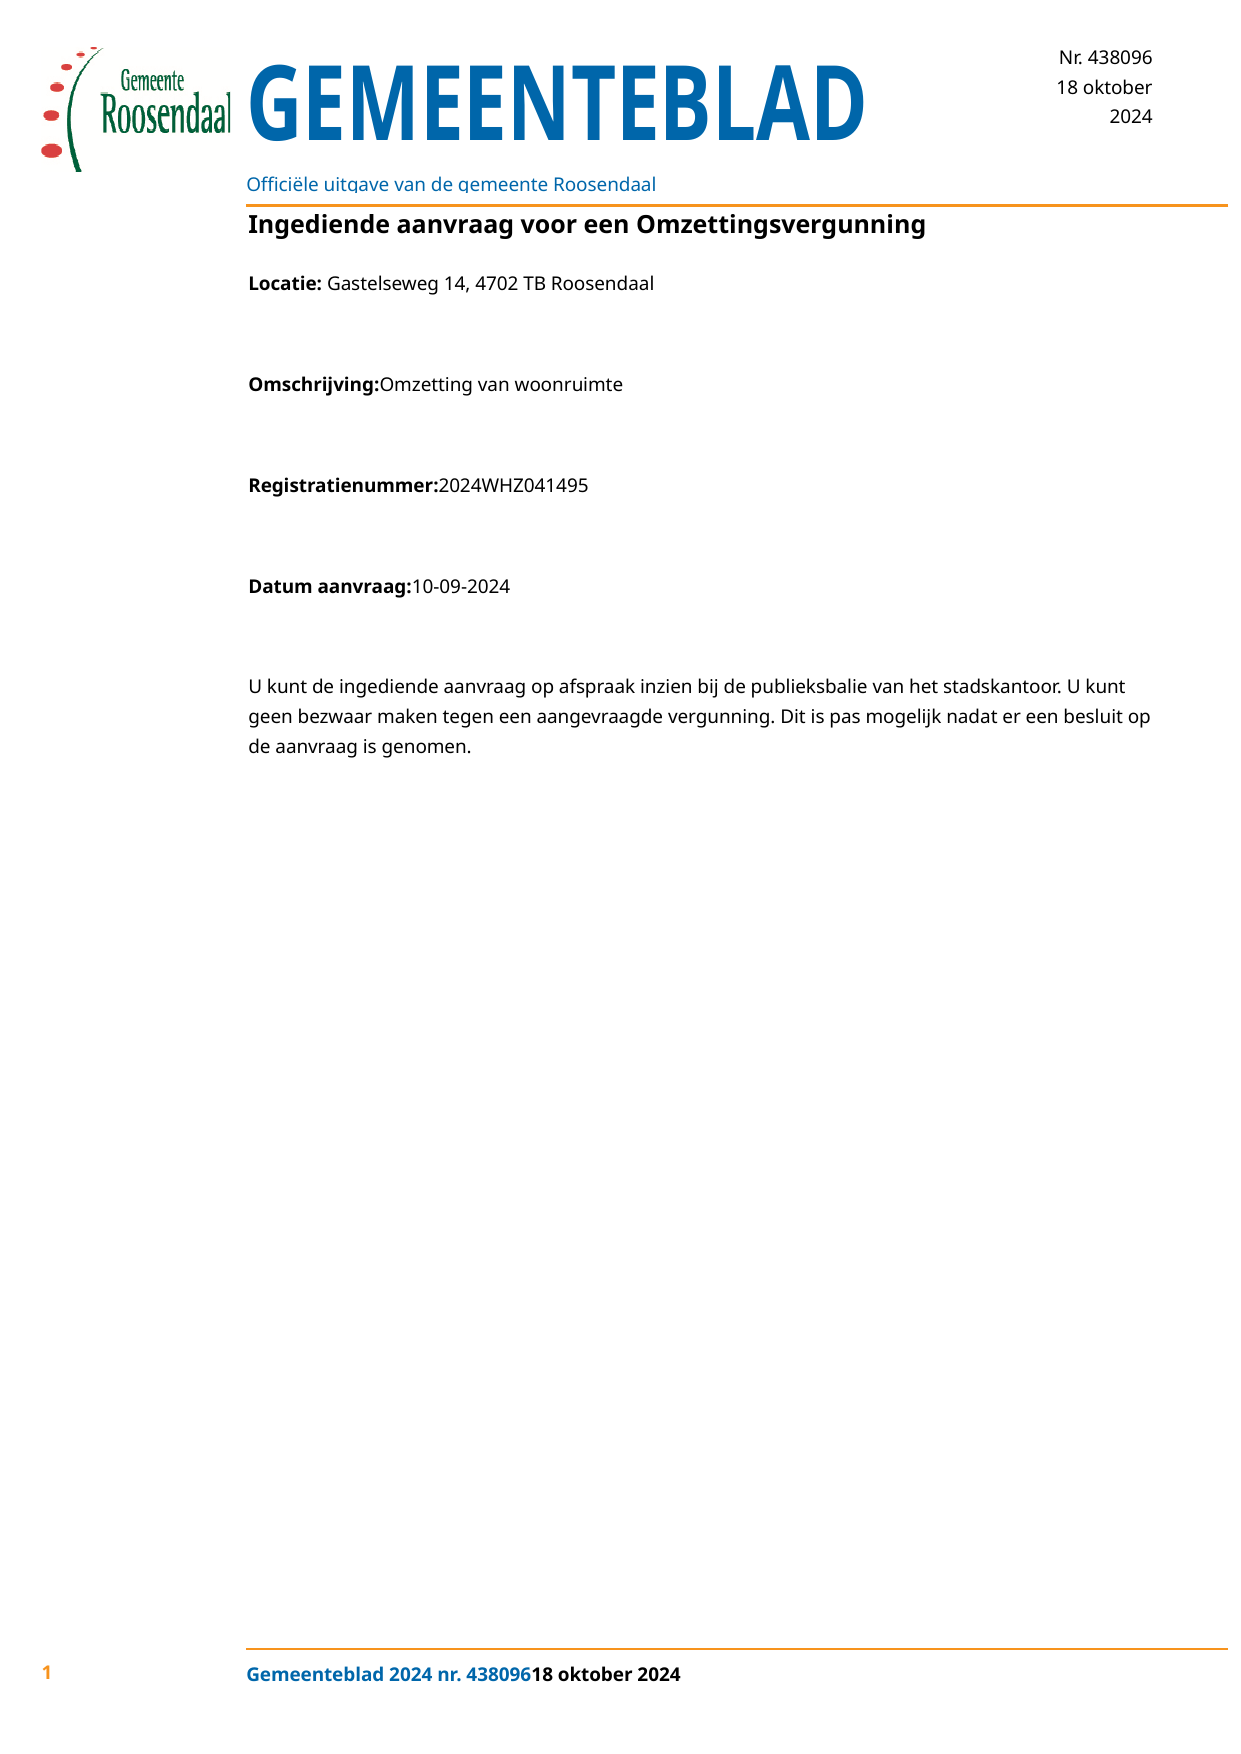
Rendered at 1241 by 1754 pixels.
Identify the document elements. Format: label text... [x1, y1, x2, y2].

text Omschrijving:Omzetting van woonruimte [248, 371, 1152, 397]
text Ingediende aanvraag voor een Omzettingsvergunning [248, 207, 1152, 241]
text Registratienummer:2024WHZ041495 [248, 472, 1152, 498]
text U kunt de ingediende aanvraag op afspraak inzien bij de publieksbalie van het stadskantoor. U kunt geen bezwaar maken tegen een aangevraagde vergunning. Dit is pas mogelijk nadat er een besluit op de aanvraag is genomen. [248, 674, 1152, 758]
text Datum aanvraag:10-09-2024 [248, 573, 1152, 598]
picture [41, 47, 231, 172]
text Locatie: Gastelseweg 14, 4702 TB Roosendaal [248, 270, 1152, 296]
